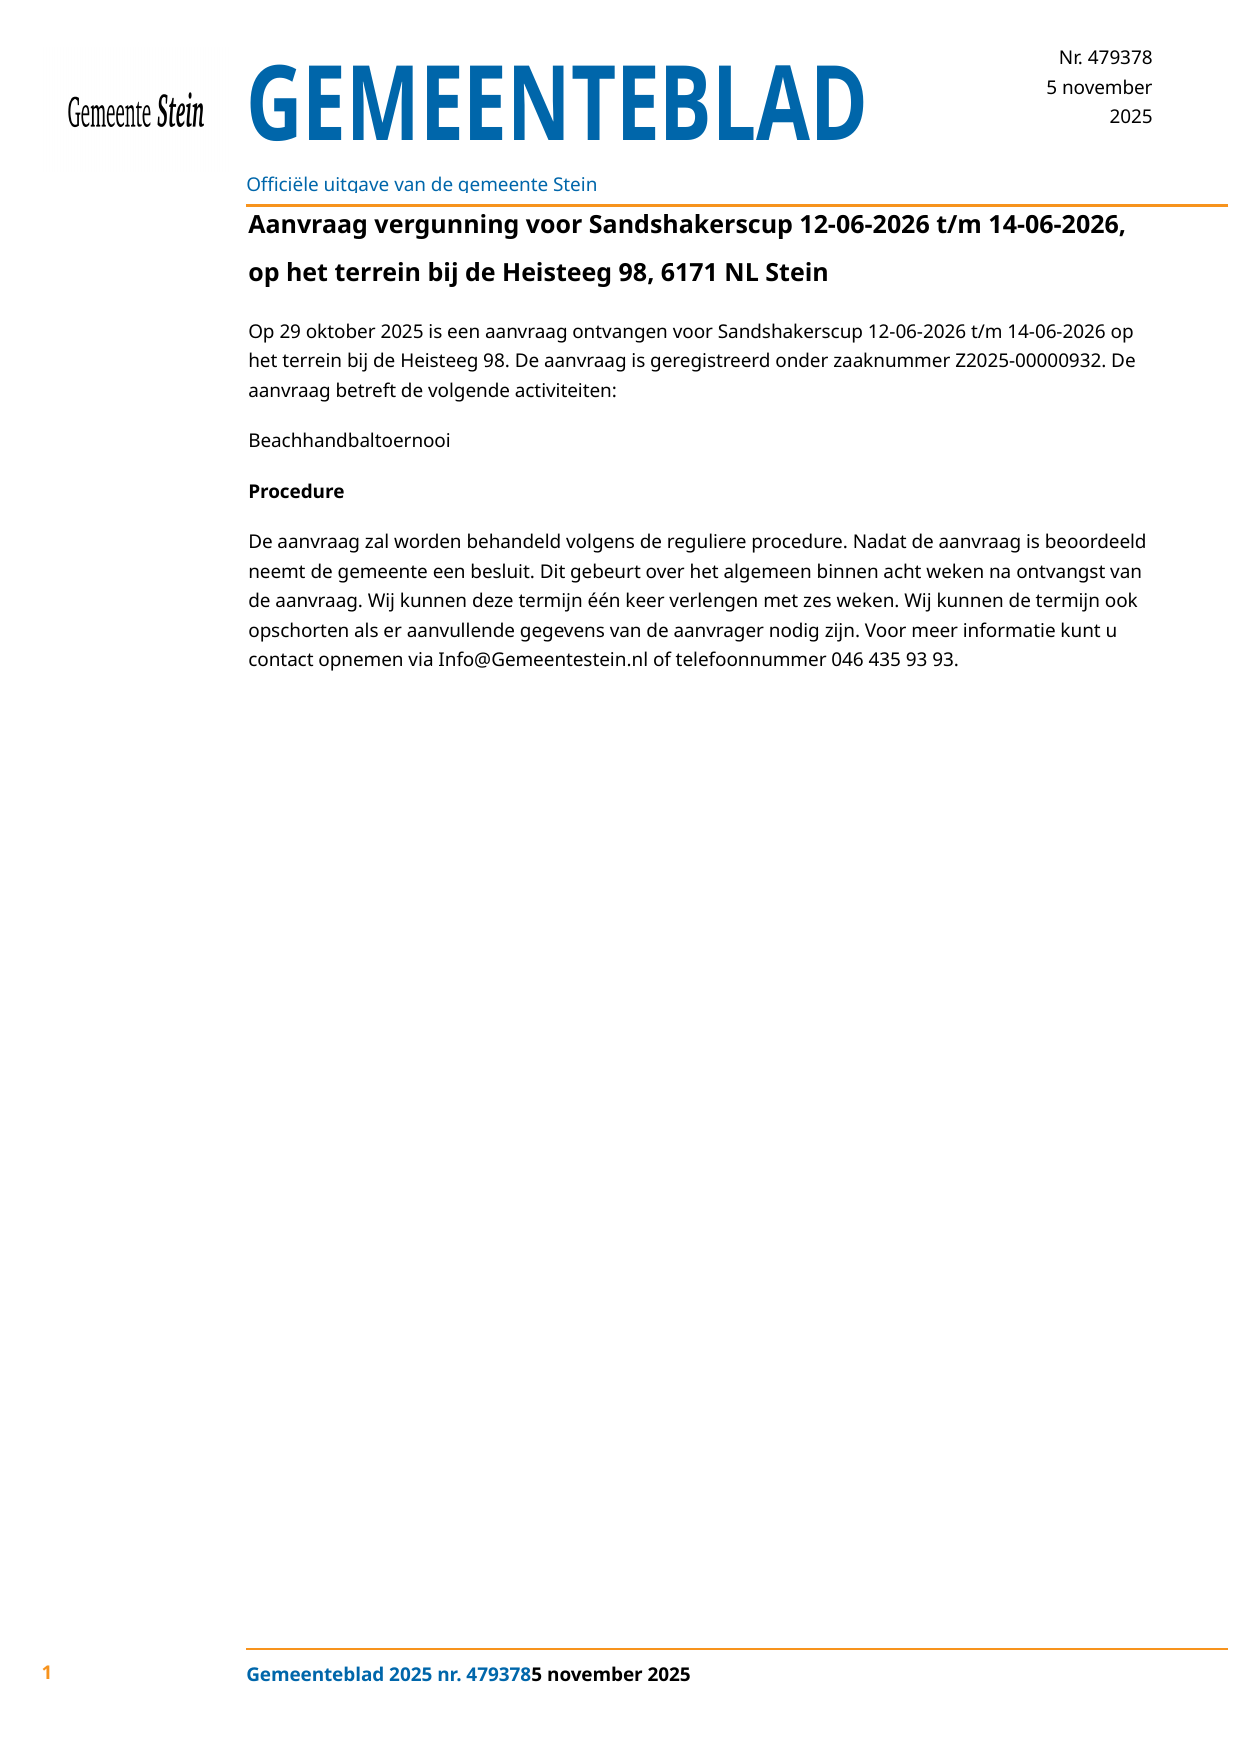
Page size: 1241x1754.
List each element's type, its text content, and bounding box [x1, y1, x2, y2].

text Beachhandbaltoernooi [248, 427, 1152, 453]
text De aanvraag zal worden behandeld volgens de reguliere procedure. Nadat de aanvraag is beoordeeld neemt de gemeente een besluit. Dit gebeurt over het algemeen binnen acht weken na ontvangst van de aanvraag. Wij kunnen deze termijn één keer verlengen met zes weken. Wij kunnen de termijn ook opschorten als er aanvullende gegevens van de aanvrager nodig zijn. Voor meer informatie kunt u contact opnemen via Info@Gemeentestein.nl of telefoonnummer 046 435 93 93. [248, 528, 1152, 672]
text Aanvraag vergunning voor Sandshakerscup 12-06-2026 t/m 14-06-2026, op het terrein bij de Heisteeg 98, 6171 NL Stein [248, 207, 1152, 288]
text Op 29 oktober 2025 is een aanvraag ontvangen voor Sandshakerscup 12-06-2026 t/m 14-06-2026 op het terrein bij de Heisteeg 98. De aanvraag is geregistreerd onder zaaknummer Z2025-00000932. De aanvraag betreft de volgende activiteiten: [248, 318, 1152, 403]
picture [41, 47, 231, 172]
text Procedure [248, 478, 1152, 504]
